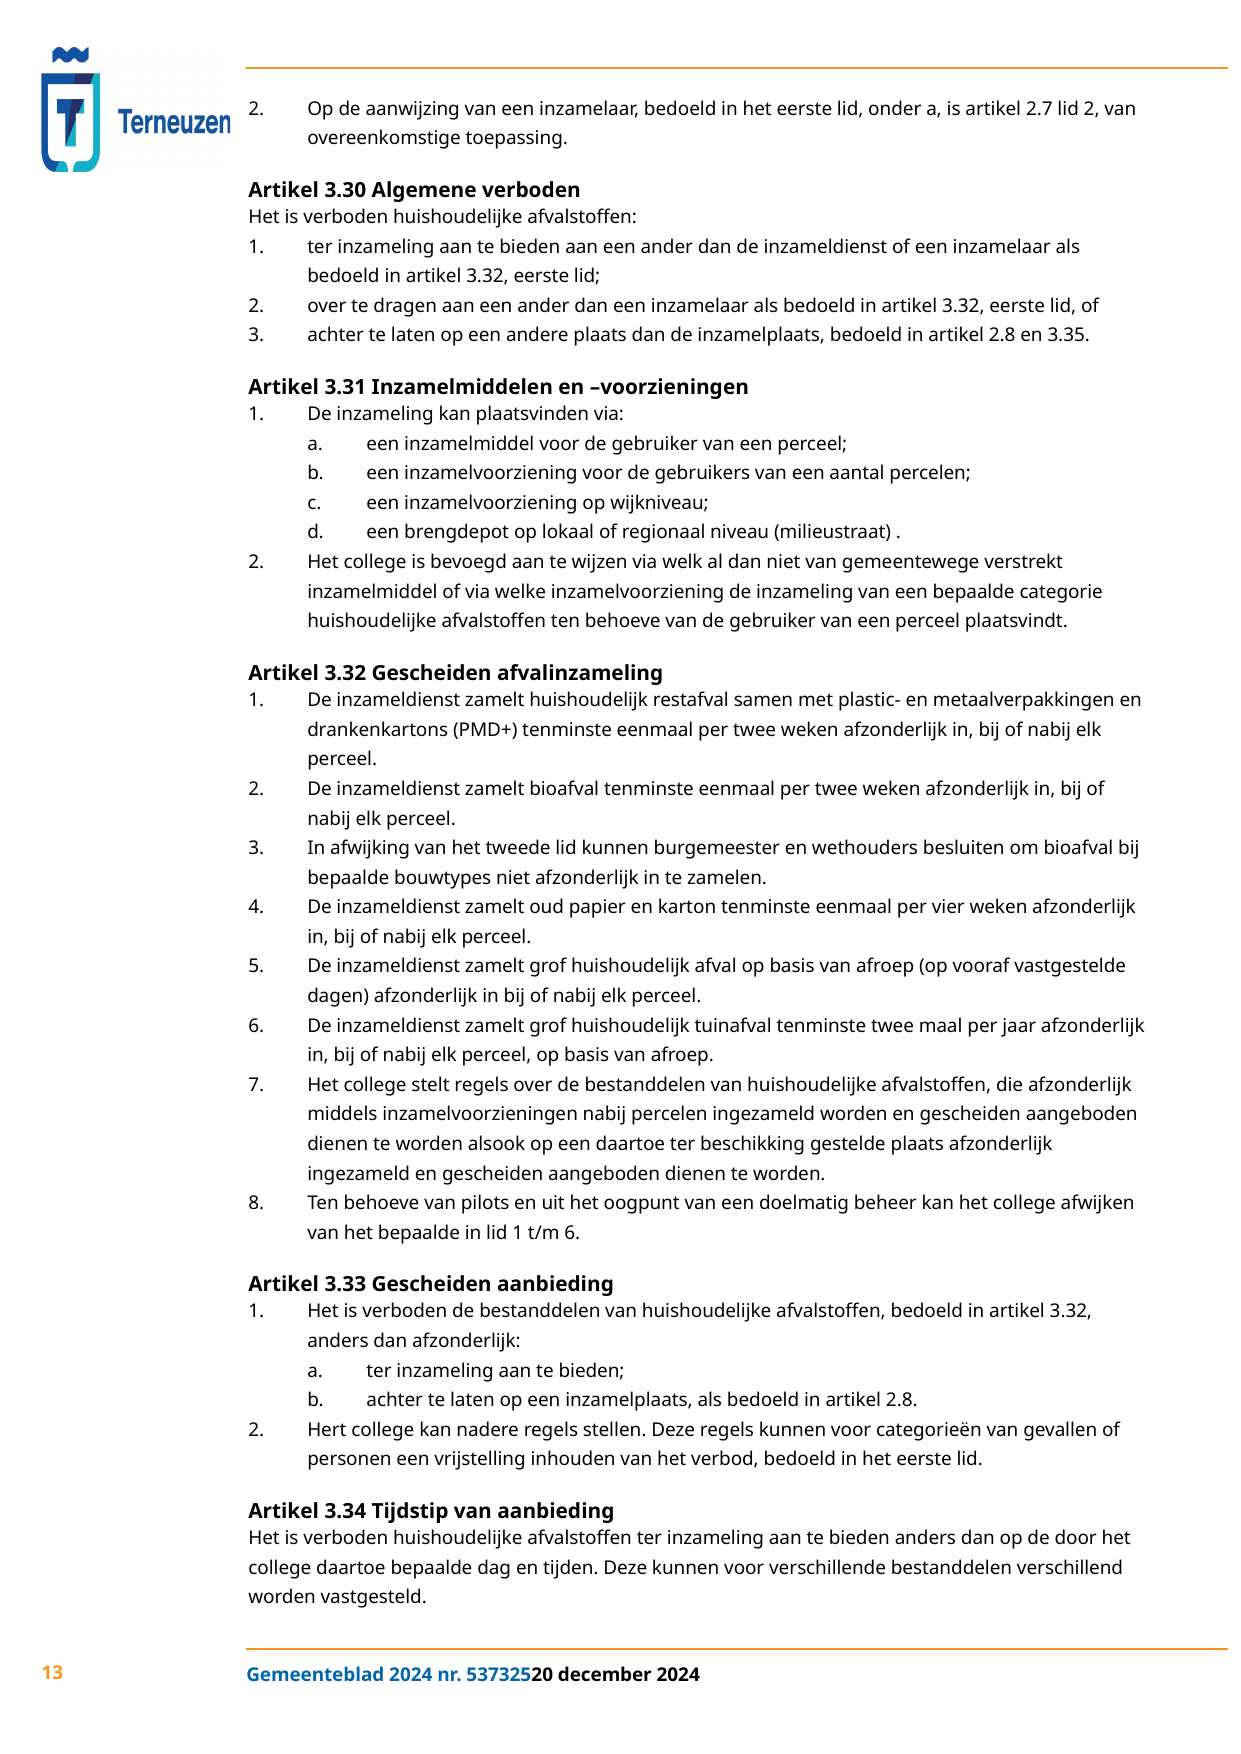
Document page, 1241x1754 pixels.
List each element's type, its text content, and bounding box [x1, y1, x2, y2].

list een inzamelmiddel voor de gebruiker van een perceel; [307, 430, 1152, 456]
picture [41, 47, 231, 172]
list over te dragen aan een ander dan een inzamelaar als bedoeld in artikel 3.32, eerste lid, of [248, 292, 1152, 318]
list een inzamelvoorziening voor de gebruikers van een aantal percelen; [307, 459, 1152, 485]
list De inzameldienst zamelt grof huishoudelijk afval op basis van afroep (op vooraf vastgestelde dagen) afzonderlijk in bij of nabij elk perceel. [248, 953, 1152, 1008]
list achter te laten op een inzamelplaats, als bedoeld in artikel 2.8. [307, 1386, 1152, 1412]
list achter te laten op een andere plaats dan de inzamelplaats, bedoeld in artikel 2.8 en 3.35. [248, 322, 1152, 347]
list De inzameldienst zamelt huishoudelijk restafval samen met plastic- en metaalverpakkingen en drankenkartons (PMD+) tenminste eenmaal per twee weken afzonderlijk in, bij of nabij elk perceel. [248, 686, 1152, 771]
text Artikel 3.32 Gescheiden afvalinzameling [248, 658, 1152, 686]
text Artikel 3.30 Algemene verboden [248, 175, 1152, 203]
text Artikel 3.33 Gescheiden aanbieding [248, 1269, 1152, 1298]
list De inzameldienst zamelt oud papier en karton tenminste eenmaal per vier weken afzonderlijk in, bij of nabij elk perceel. [248, 893, 1152, 949]
list In afwijking van het tweede lid kunnen burgemeester en wethouders besluiten om bioafval bij bepaalde bouwtypes niet afzonderlijk in te zamelen. [248, 834, 1152, 889]
list een brengdepot op lokaal of regionaal niveau (milieustraat) . [307, 519, 1152, 544]
list De inzameling kan plaatsvinden via: [248, 400, 1152, 426]
list Het is verboden de bestanddelen van huishoudelijke afvalstoffen, bedoeld in artikel 3.32, anders dan afzonderlijk: [248, 1298, 1152, 1353]
list Op de aanwijzing van een inzamelaar, bedoeld in het eerste lid, onder a, is artikel 2.7 lid 2, van overeenkomstige toepassing. [248, 95, 1152, 150]
list ter inzameling aan te bieden aan een ander dan de inzameldienst of een inzamelaar als bedoeld in artikel 3.32, eerste lid; [248, 233, 1152, 288]
list ter inzameling aan te bieden; [307, 1357, 1152, 1383]
text Het is verboden huishoudelijke afvalstoffen ter inzameling aan te bieden anders dan op de door het college daartoe bepaalde dag en tijden. Deze kunnen voor verschillende bestanddelen verschillend worden vastgesteld. [248, 1524, 1152, 1609]
list Hert college kan nadere regels stellen. Deze regels kunnen voor categorieën van gevallen of personen een vrijstelling inhouden van het verbod, bedoeld in het eerste lid. [248, 1416, 1152, 1471]
text Het is verboden huishoudelijke afvalstoffen: [248, 203, 1152, 229]
list een inzamelvoorziening op wijkniveau; [307, 489, 1152, 515]
list Het college stelt regels over de bestanddelen van huishoudelijke afvalstoffen, die afzonderlijk middels inzamelvoorzieningen nabij percelen ingezameld worden en gescheiden aangeboden dienen te worden alsook op een daartoe ter beschikking gestelde plaats afzonderlijk ingezameld en gescheiden aangeboden dienen te worden. [248, 1071, 1152, 1185]
list De inzameldienst zamelt grof huishoudelijk tuinafval tenminste twee maal per jaar afzonderlijk in, bij of nabij elk perceel, op basis van afroep. [248, 1012, 1152, 1067]
text Artikel 3.34 Tijdstip van aanbieding [248, 1496, 1152, 1524]
text Artikel 3.31 Inzamelmiddelen en –voorzieningen [248, 372, 1152, 400]
list Ten behoeve van pilots en uit het oogpunt van een doelmatig beheer kan het college afwijken van het bepaalde in lid 1 t/m 6. [248, 1189, 1152, 1244]
list De inzameldienst zamelt bioafval tenminste eenmaal per twee weken afzonderlijk in, bij of nabij elk perceel. [248, 775, 1152, 830]
list Het college is bevoegd aan te wijzen via welk al dan niet van gemeentewege verstrekt inzamelmiddel of via welke inzamelvoorziening de inzameling van een bepaalde categorie huishoudelijke afvalstoffen ten behoeve van de gebruiker van een perceel plaatsvindt. [248, 548, 1152, 633]
